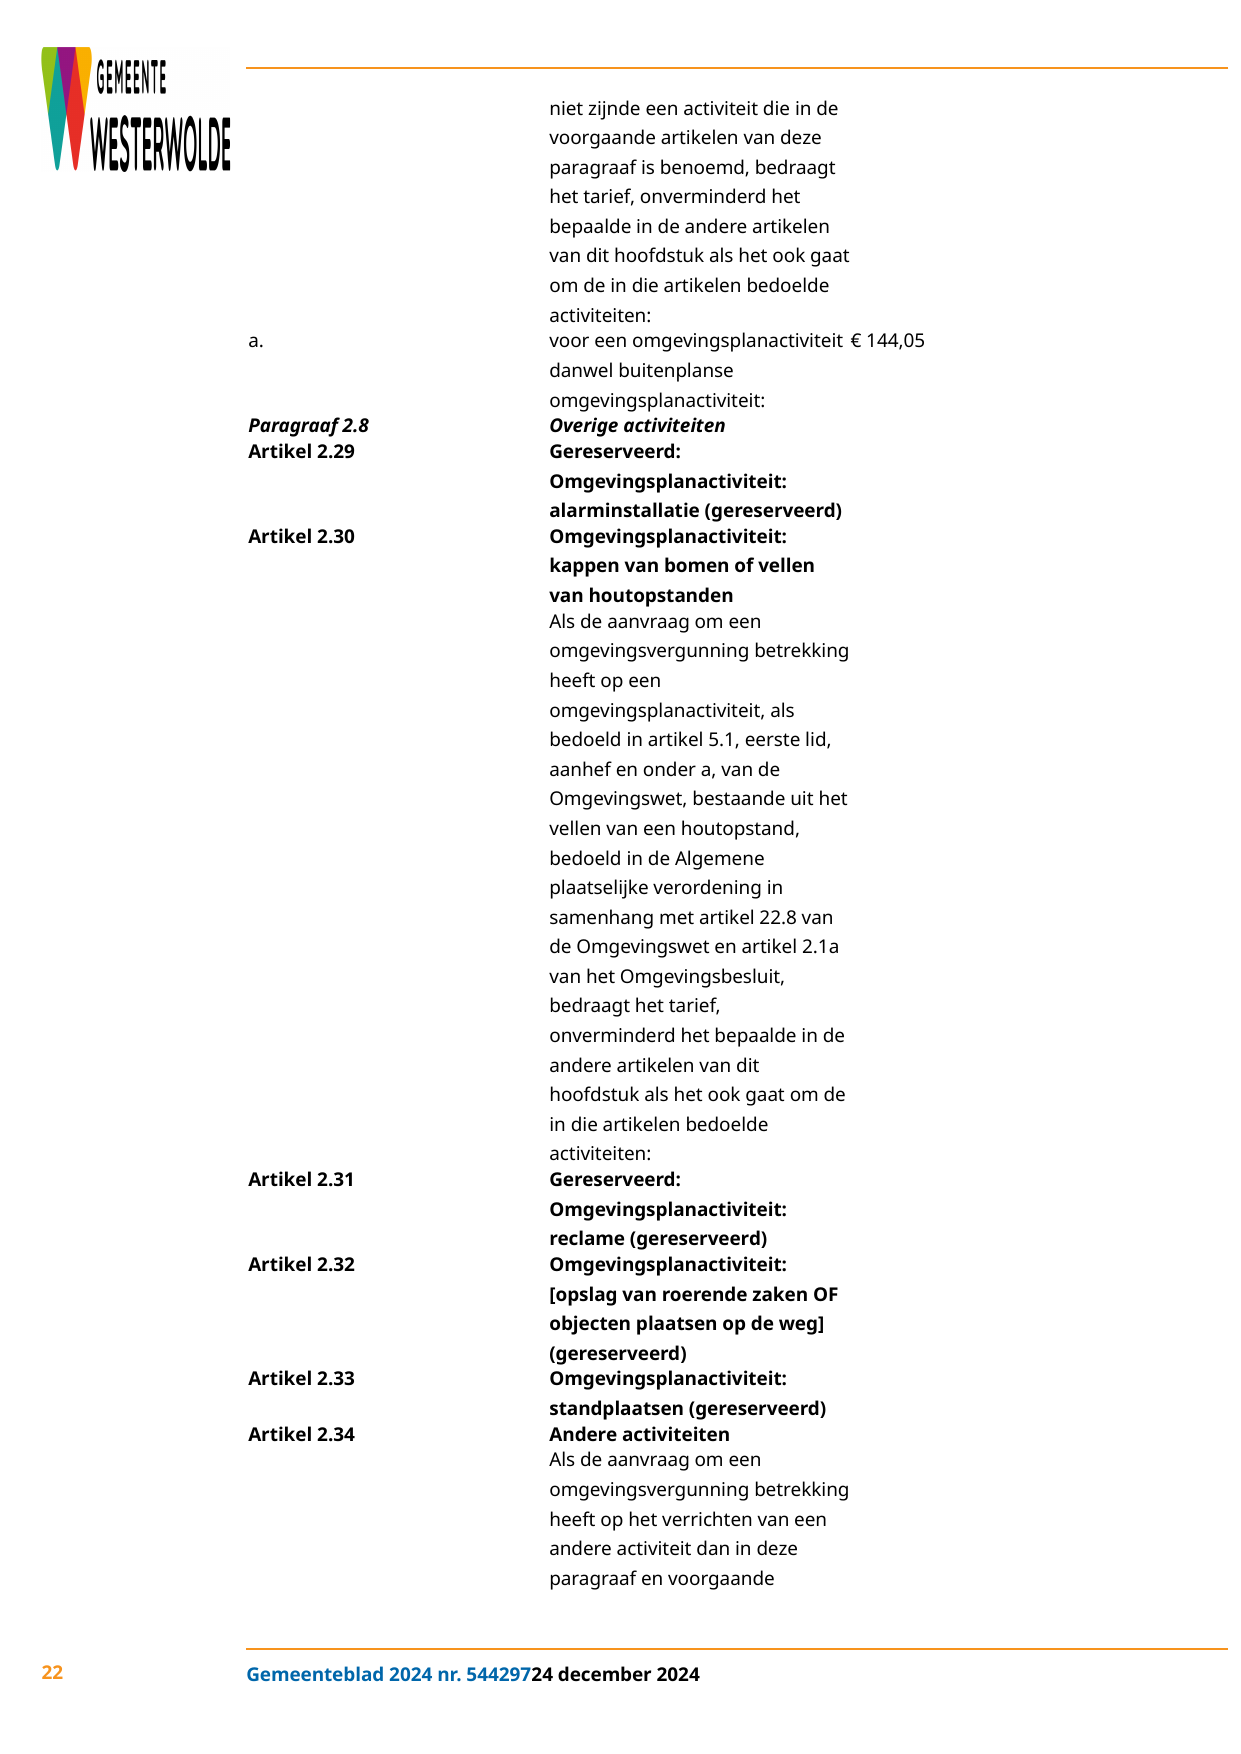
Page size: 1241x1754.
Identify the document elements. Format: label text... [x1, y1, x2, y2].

table_cell Artikel 2.32 [248, 1251, 549, 1366]
table_cell Als de aanvraag om een omgevingsvergunning betrekking heeft op een omgevingsplanactiviteit, als bedoeld in artikel 5.1, eerste lid, aanhef en onder a, van de Omgevingswet, bestaande uit het vellen van een houtopstand, bedoeld in de Algemene plaatselijke verordening in samenhang met artikel 22.8 van de Omgevingswet en artikel 2.1a van het Omgevingsbesluit, bedraagt het tarief, onverminderd het bepaalde in de andere artikelen van dit hoofdstuk als het ook gaat om de in die artikelen bedoelde activiteiten: [549, 608, 850, 1166]
table_cell Overige activiteiten [549, 413, 850, 438]
table_cell a. [248, 328, 549, 412]
table_cell Omgevingsplanactiviteit: kappen van bomen of vellen van houtopstanden [549, 523, 850, 608]
table_cell Artikel 2.29 [248, 438, 549, 523]
table_cell niet zijnde een activiteit die in de voorgaande artikelen van deze paragraaf is benoemd, bedraagt het tarief, onverminderd het bepaalde in de andere artikelen van dit hoofdstuk als het ook gaat om de in die artikelen bedoelde activiteiten: [549, 95, 850, 328]
table_cell Omgevingsplanactiviteit: standplaatsen (gereserveerd) [549, 1366, 850, 1421]
table_cell [850, 95, 1152, 328]
table_cell [248, 1447, 549, 1591]
table_cell Paragraaf 2.8 [248, 413, 549, 438]
table_cell € 144,05 [850, 328, 1152, 412]
table_cell [850, 1366, 1152, 1421]
table_cell [850, 1251, 1152, 1366]
table_cell Gereserveerd: Omgevingsplanactiviteit: reclame (gereserveerd) [549, 1166, 850, 1251]
table_cell Artikel 2.34 [248, 1421, 549, 1447]
table_cell [248, 608, 549, 1166]
table_cell [850, 1166, 1152, 1251]
table_cell [850, 608, 1152, 1166]
table_cell [850, 438, 1152, 523]
table_cell Andere activiteiten [549, 1421, 850, 1447]
table_cell Als de aanvraag om een omgevingsvergunning betrekking heeft op het verrichten van een andere activiteit dan in deze paragraaf en voorgaande [549, 1447, 850, 1591]
table_cell [850, 1421, 1152, 1447]
table_cell Artikel 2.33 [248, 1366, 549, 1421]
table_cell [248, 95, 549, 328]
table_cell [850, 413, 1152, 438]
table_cell Omgevingsplanactiviteit: [opslag van roerende zaken OF objecten plaatsen op de weg] (gereserveerd) [549, 1251, 850, 1366]
table_cell [850, 1447, 1152, 1591]
picture [41, 47, 231, 172]
table_cell [850, 523, 1152, 608]
table_cell Artikel 2.30 [248, 523, 549, 608]
table_cell Gereserveerd: Omgevingsplanactiviteit: alarminstallatie (gereserveerd) [549, 438, 850, 523]
table_cell Artikel 2.31 [248, 1166, 549, 1251]
table_cell voor een omgevingsplanactiviteit danwel buitenplanse omgevingsplanactiviteit: [549, 328, 850, 412]
